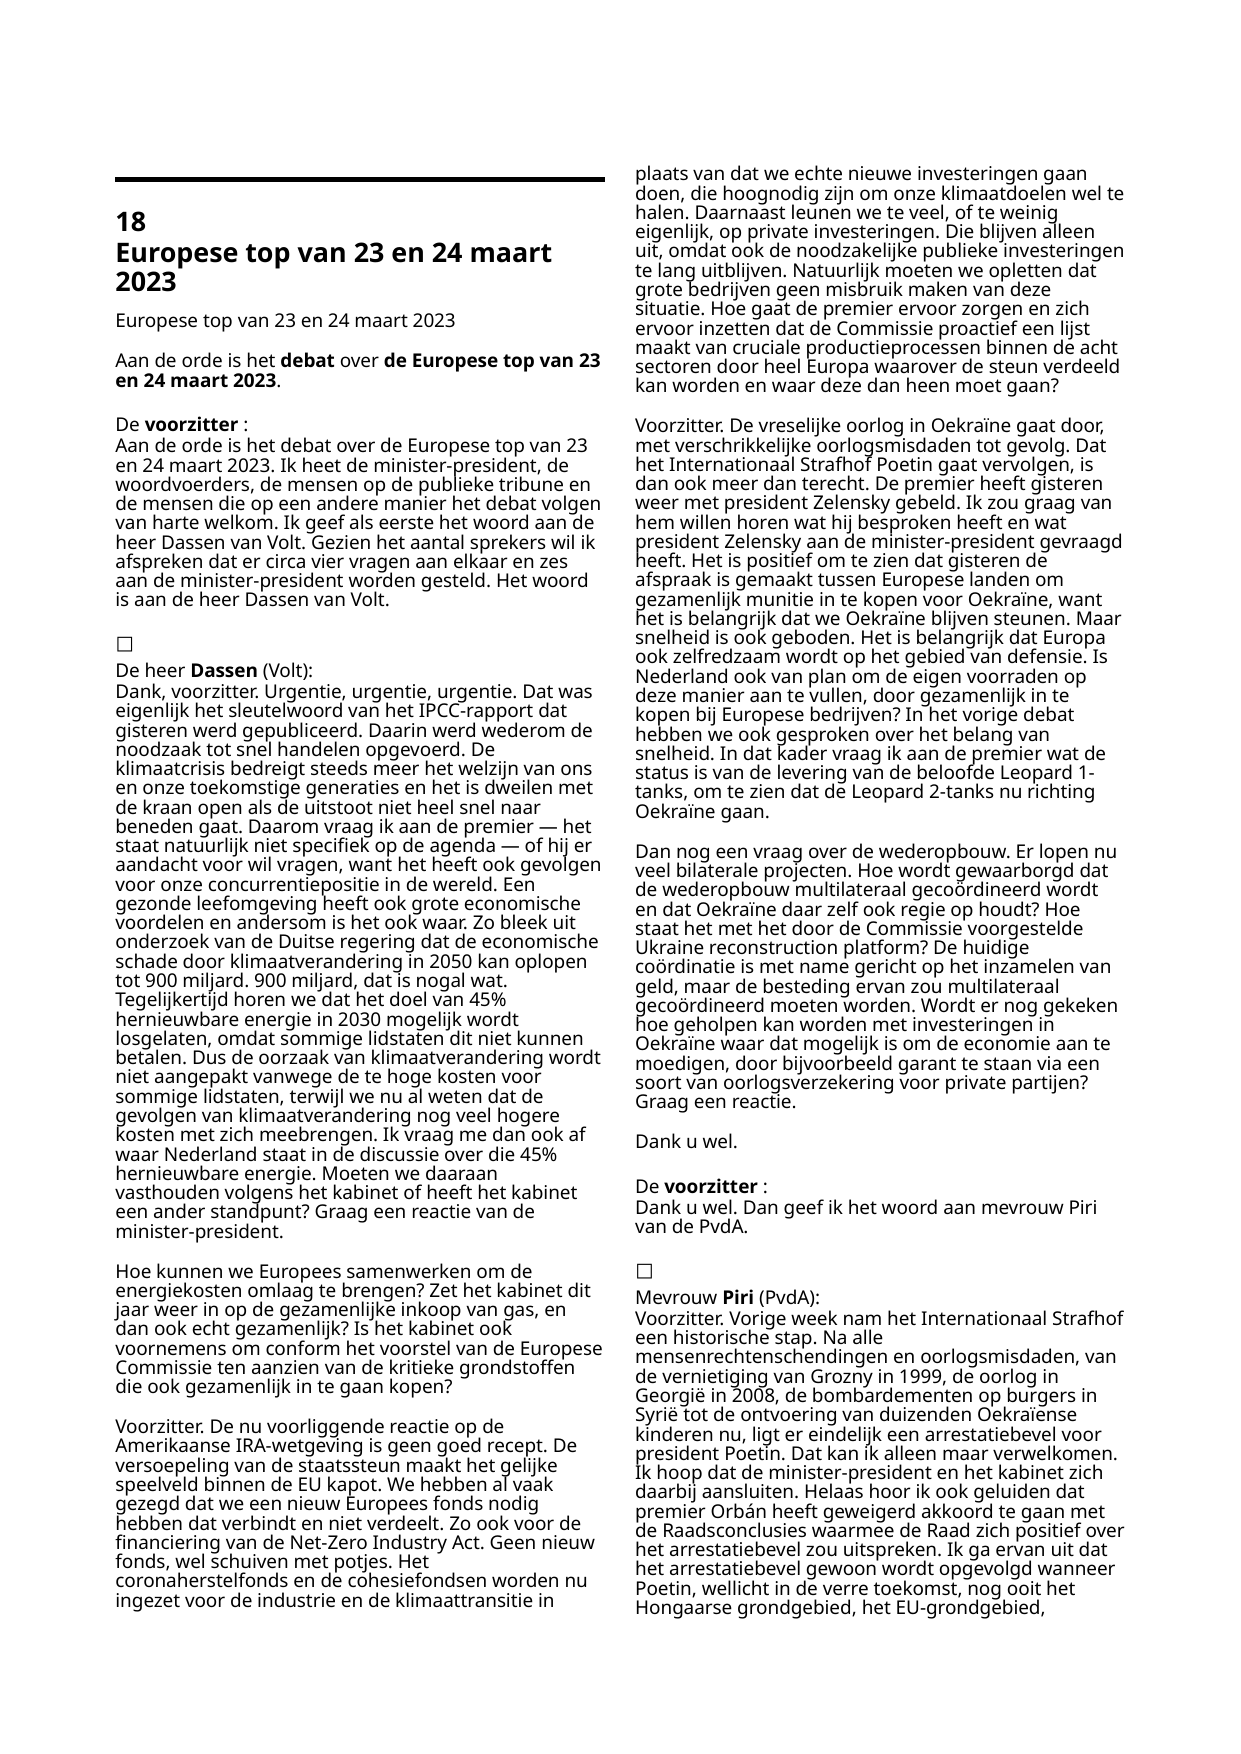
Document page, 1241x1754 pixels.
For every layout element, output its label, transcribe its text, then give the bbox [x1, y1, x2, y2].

text Dank u wel. [635, 1133, 1125, 1152]
text Mevrouw Piri (PvdA): [635, 1284, 1125, 1310]
text Voorzitter. De nu voorliggende reactie op de Amerikaanse IRA-wetgeving is geen goed recept. De versoepeling van de staatssteun maakt het gelijke speelveld binnen de EU kapot. We hebben al vaak gezegd dat we een nieuw Europees fonds nodig hebben dat verbindt en niet verdeelt. Zo ook voor de financiering van de Net-Zero Industry Act. Geen nieuw fonds, wel schuiven met potjes. Het coronaherstelfonds en de cohesiefondsen worden nu ingezet voor de industrie en de klimaattransitie in [115, 1418, 605, 1611]
text plaats van dat we echte nieuwe investeringen gaan doen, die hoognodig zijn om onze klimaatdoelen wel te halen. Daarnaast leunen we te veel, of te weinig eigenlijk, op private investeringen. Die blijven alleen uit, omdat ook de noodzakelijke publieke investeringen te lang uitblijven. Natuurlijk moeten we opletten dat grote bedrijven geen misbruik maken van deze situatie. Hoe gaat de premier ervoor zorgen en zich ervoor inzetten dat de Commissie proactief een lijst maakt van cruciale productieprocessen binnen de acht sectoren door heel Europa waarover de steun verdeeld kan worden en waar deze dan heen moet gaan? [635, 165, 1125, 397]
text Aan de orde is het debat over de Europese top van 23 en 24 maart 2023. Ik heet de minister-president, de woordvoerders, de mensen op de publieke tribune en de mensen die op een andere manier het debat volgen van harte welkom. Ik geef als eerste het woord aan de heer Dassen van Volt. Gezien het aantal sprekers wil ik afspreken dat er circa vier vragen aan elkaar en zes aan de minister-president worden gesteld. Het woord is aan de heer Dassen van Volt. [115, 437, 605, 611]
text De voorzitter : [115, 412, 605, 437]
text Aan de orde is het debat over de Europese top van 23 en 24 maart 2023. [115, 352, 605, 391]
text Voorzitter. De vreselijke oorlog in Oekraïne gaat door, met verschrikkelijke oorlogsmisdaden tot gevolg. Dat het Internationaal Strafhof Poetin gaat vervolgen, is dan ook meer dan terecht. De premier heeft gisteren weer met president Zelensky gebeld. Ik zou graag van hem willen horen wat hij besproken heeft en wat president Zelensky aan de minister-president gevraagd heeft. Het is positief om te zien dat gisteren de afspraak is gemaakt tussen Europese landen om gezamenlijk munitie in te kopen voor Oekraïne, want het is belangrijk dat we Oekraïne blijven steunen. Maar snelheid is ook geboden. Het is belangrijk dat Europa ook zelfredzaam wordt op het gebied van defensie. Is Nederland ook van plan om de eigen voorraden op deze manier aan te vullen, door gezamenlijk in te kopen bij Europese bedrijven? In het vorige debat hebben we ook gesproken over het belang van snelheid. In dat kader vraag ik aan de premier wat de status is van de levering van de beloofde Leopard 1-tanks, om te zien dat de Leopard 2-tanks nu richting Oekraïne gaan. [635, 417, 1125, 822]
text Voorzitter. Vorige week nam het Internationaal Strafhof een historische stap. Na alle mensenrechtenschendingen en oorlogsmisdaden, van de vernietiging van Grozny in 1999, de oorlog in Georgië in 2008, de bombardementen op burgers in Syrië tot de ontvoering van duizenden Oekraïense kinderen nu, ligt er eindelijk een arrestatiebevel voor president Poetin. Dat kan ik alleen maar verwelkomen. Ik hoop dat de minister-president en het kabinet zich daarbij aansluiten. Helaas hoor ik ook geluiden dat premier Orbán heeft geweigerd akkoord te gaan met de Raadsconclusies waarmee de Raad zich positief over het arrestatiebevel zou uitspreken. Ik ga ervan uit dat het arrestatiebevel gewoon wordt opgevolgd wanneer Poetin, wellicht in de verre toekomst, nog ooit het Hongaarse grondgebied, het EU-grondgebied, [635, 1310, 1125, 1618]
text 18 [115, 203, 605, 239]
text Dank, voorzitter. Urgentie, urgentie, urgentie. Dat was eigenlijk het sleutelwoord van het IPCC-rapport dat gisteren werd gepubliceerd. Daarin werd wederom de noodzaak tot snel handelen opgevoerd. De klimaatcrisis bedreigt steeds meer het welzijn van ons en onze toekomstige generaties en het is dweilen met de kraan open als de uitstoot niet heel snel naar beneden gaat. Daarom vraag ik aan de premier — het staat natuurlijk niet specifiek op de agenda — of hij er aandacht voor wil vragen, want het heeft ook gevolgen voor onze concurrentiepositie in de wereld. Een gezonde leefomgeving heeft ook grote economische voordelen en andersom is het ook waar. Zo bleek uit onderzoek van de Duitse regering dat de economische schade door klimaatverandering in 2050 kan oplopen tot 900 miljard. 900 miljard, dat is nogal wat. Tegelijkertijd horen we dat het doel van 45% hernieuwbare energie in 2030 mogelijk wordt losgelaten, omdat sommige lidstaten dit niet kunnen betalen. Dus de oorzaak van klimaatverandering wordt niet aangepakt vanwege de te hoge kosten voor sommige lidstaten, terwijl we nu al weten dat de gevolgen van klimaatverandering nog veel hogere kosten met zich meebrengen. Ik vraag me dan ook af waar Nederland staat in de discussie over die 45% hernieuwbare energie. Moeten we daaraan vasthouden volgens het kabinet of heeft het kabinet een ander standpunt? Graag een reactie van de minister-president. [115, 683, 605, 1242]
text Dank u wel. Dan geef ik het woord aan mevrouw Piri van de PvdA. [635, 1199, 1125, 1238]
text Europese top van 23 en 24 maart 2023 [115, 239, 605, 312]
text Europese top van 23 en 24 maart 2023 [115, 312, 605, 332]
text De voorzitter : [635, 1173, 1125, 1199]
text ⬜ [635, 1258, 1125, 1284]
text Hoe kunnen we Europees samenwerken om de energiekosten omlaag te brengen? Zet het kabinet dit jaar weer in op de gezamenlijke inkoop van gas, en dan ook echt gezamenlijk? Is het kabinet ook voornemens om conform het voorstel van de Europese Commissie ten aanzien van de kritieke grondstoffen die ook gezamenlijk in te gaan kopen? [115, 1263, 605, 1397]
text ⬜ [115, 632, 605, 657]
text De heer Dassen (Volt): [115, 657, 605, 683]
text Dan nog een vraag over de wederopbouw. Er lopen nu veel bilaterale projecten. Hoe wordt gewaarborgd dat de wederopbouw multilateraal gecoördineerd wordt en dat Oekraïne daar zelf ook regie op houdt? Hoe staat het met het door de Commissie voorgestelde Ukraine reconstruction platform? De huidige coördinatie is met name gericht op het inzamelen van geld, maar de besteding ervan zou multilateraal gecoördineerd moeten worden. Wordt er nog gekeken hoe geholpen kan worden met investeringen in Oekraïne waar dat mogelijk is om de economie aan te moedigen, door bijvoorbeeld garant te staan via een soort van oorlogsverzekering voor private partijen? Graag een reactie. [635, 843, 1125, 1112]
